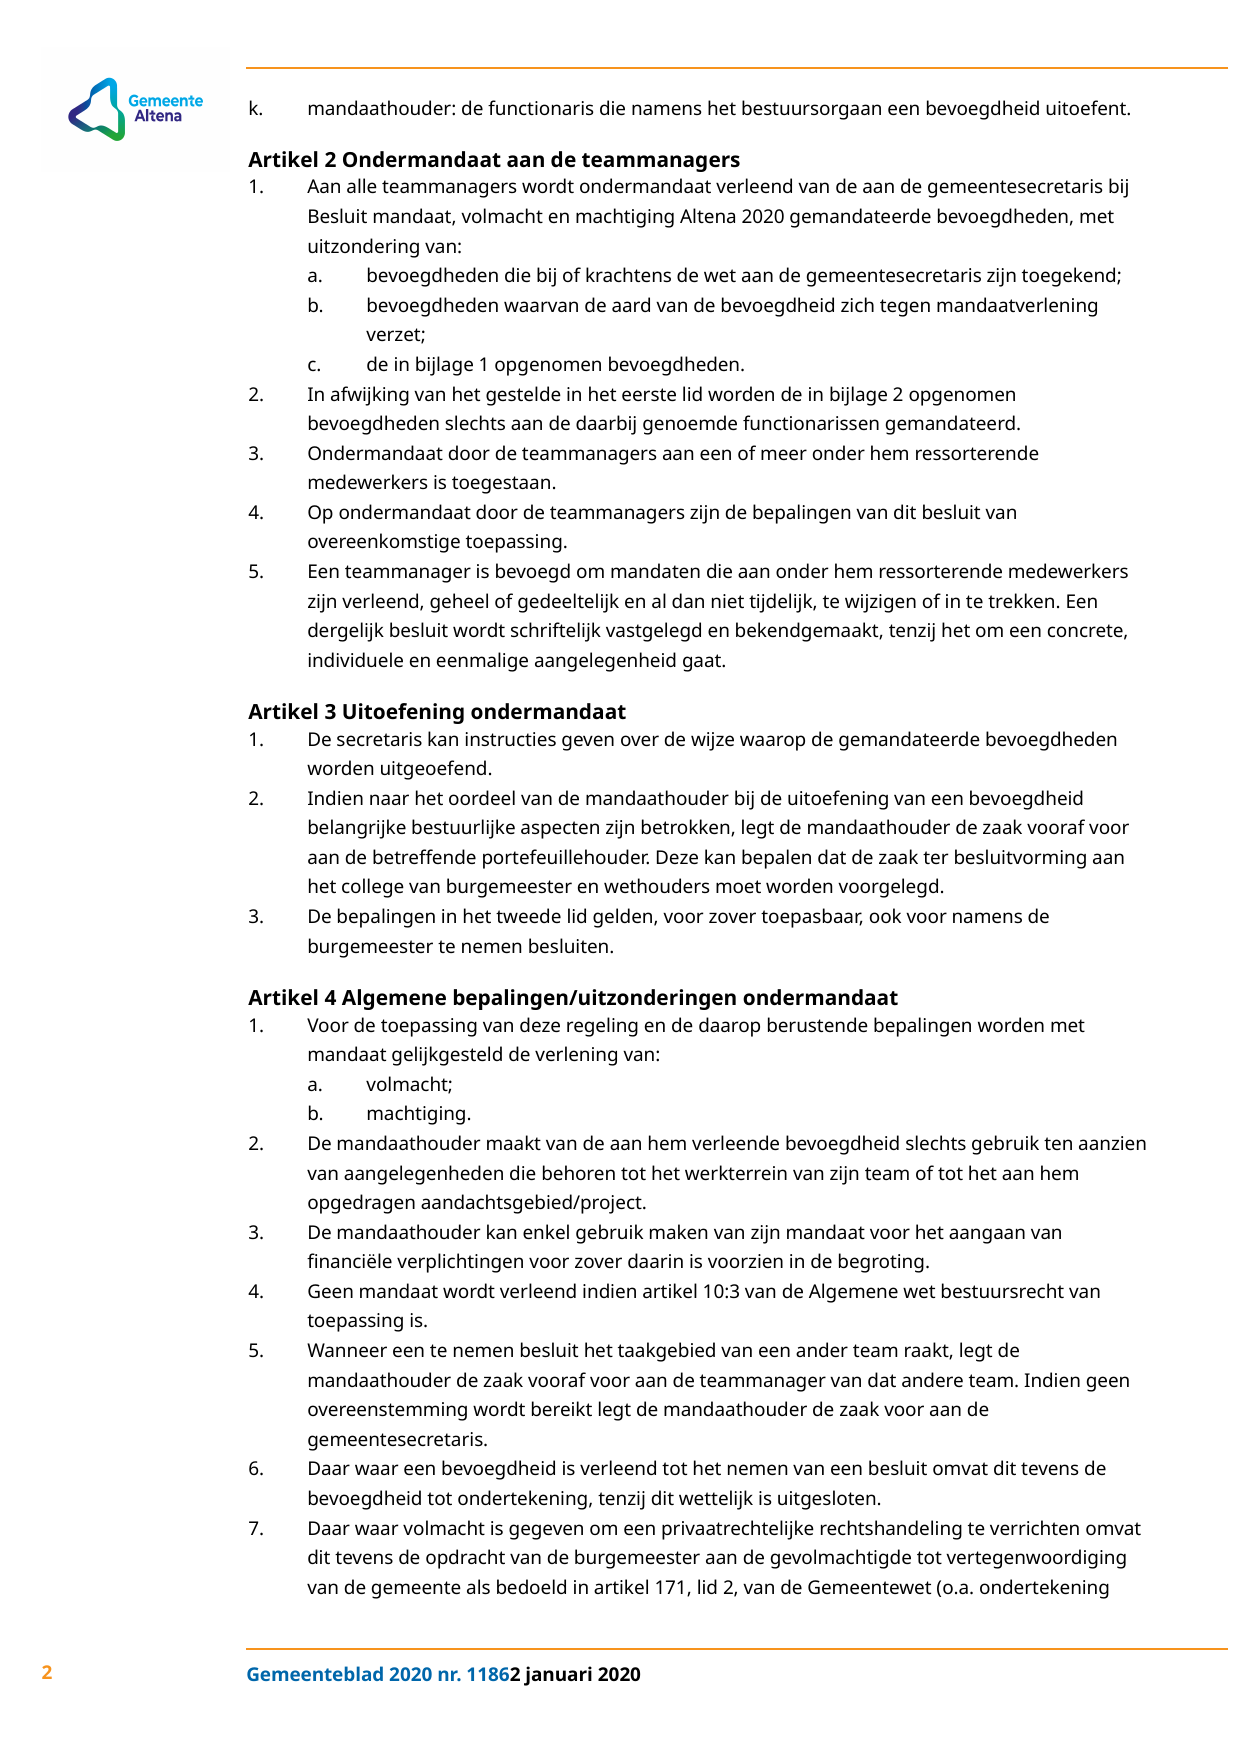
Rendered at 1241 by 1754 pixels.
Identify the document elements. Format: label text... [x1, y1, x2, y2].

text Artikel 4 Algemene bepalingen/uitzonderingen ondermandaat [248, 983, 1152, 1012]
list Geen mandaat wordt verleend indien artikel 10:3 van de Algemene wet bestuursrecht van toepassing is. [248, 1278, 1152, 1333]
list mandaathouder: de functionaris die namens het bestuursorgaan een bevoegdheid uitoefent. [248, 95, 1152, 121]
list machtiging. [307, 1101, 1152, 1126]
list Een teammanager is bevoegd om mandaten die aan onder hem ressorterende medewerkers zijn verleend, geheel of gedeeltelijk en al dan niet tijdelijk, te wijzigen of in te trekken. Een dergelijk besluit wordt schriftelijk vastgelegd en bekendgemaakt, tenzij het om een concrete, individuele en eenmalige aangelegenheid gaat. [248, 558, 1152, 673]
text Artikel 2 Ondermandaat aan de teammanagers [248, 145, 1152, 174]
list bevoegdheden waarvan de aard van de bevoegdheid zich tegen mandaatverlening verzet; [307, 292, 1152, 347]
list Ondermandaat door de teammanagers aan een of meer onder hem ressorterende medewerkers is toegestaan. [248, 440, 1152, 495]
list de in bijlage 1 opgenomen bevoegdheden. [307, 351, 1152, 377]
picture [41, 47, 231, 172]
text Artikel 3 Uitoefening ondermandaat [248, 697, 1152, 726]
list Aan alle teammanagers wordt ondermandaat verleend van de aan de gemeentesecretaris bij Besluit mandaat, volmacht en machtiging Altena 2020 gemandateerde bevoegdheden, met uitzondering van: [248, 174, 1152, 258]
list Wanneer een te nemen besluit het taakgebied van een ander team raakt, legt de mandaathouder de zaak vooraf voor aan de teammanager van dat andere team. Indien geen overeenstemming wordt bereikt legt de mandaathouder de zaak voor aan de gemeentesecretaris. [248, 1337, 1152, 1452]
list De mandaathouder kan enkel gebruik maken van zijn mandaat voor het aangaan van financiële verplichtingen voor zover daarin is voorzien in de begroting. [248, 1219, 1152, 1274]
list Daar waar volmacht is gegeven om een privaatrechtelijke rechtshandeling te verrichten omvat dit tevens de opdracht van de burgemeester aan de gevolmachtigde tot vertegenwoordiging van de gemeente als bedoeld in artikel 171, lid 2, van de Gemeentewet (o.a. ondertekening [248, 1515, 1152, 1599]
list De bepalingen in het tweede lid gelden, voor zover toepasbaar, ook voor namens de burgemeester te nemen besluiten. [248, 903, 1152, 959]
list bevoegdheden die bij of krachtens de wet aan de gemeentesecretaris zijn toegekend; [307, 262, 1152, 288]
list In afwijking van het gestelde in het eerste lid worden de in bijlage 2 opgenomen bevoegdheden slechts aan de daarbij genoemde functionarissen gemandateerd. [248, 381, 1152, 436]
list volmacht; [307, 1071, 1152, 1097]
list Voor de toepassing van deze regeling en de daarop berustende bepalingen worden met mandaat gelijkgesteld de verlening van: [248, 1012, 1152, 1067]
list Daar waar een bevoegdheid is verleend tot het nemen van een besluit omvat dit tevens de bevoegdheid tot ondertekening, tenzij dit wettelijk is uitgesloten. [248, 1456, 1152, 1511]
list De secretaris kan instructies geven over de wijze waarop de gemandateerde bevoegdheden worden uitgeoefend. [248, 726, 1152, 781]
list Indien naar het oordeel van de mandaathouder bij de uitoefening van een bevoegdheid belangrijke bestuurlijke aspecten zijn betrokken, legt de mandaathouder de zaak vooraf voor aan de betreffende portefeuillehouder. Deze kan bepalen dat de zaak ter besluitvorming aan het college van burgemeester en wethouders moet worden voorgelegd. [248, 785, 1152, 899]
list De mandaathouder maakt van de aan hem verleende bevoegdheid slechts gebruik ten aanzien van aangelegenheden die behoren tot het werkterrein van zijn team of tot het aan hem opgedragen aandachtsgebied/project. [248, 1130, 1152, 1215]
list Op ondermandaat door de teammanagers zijn de bepalingen van dit besluit van overeenkomstige toepassing. [248, 499, 1152, 554]
